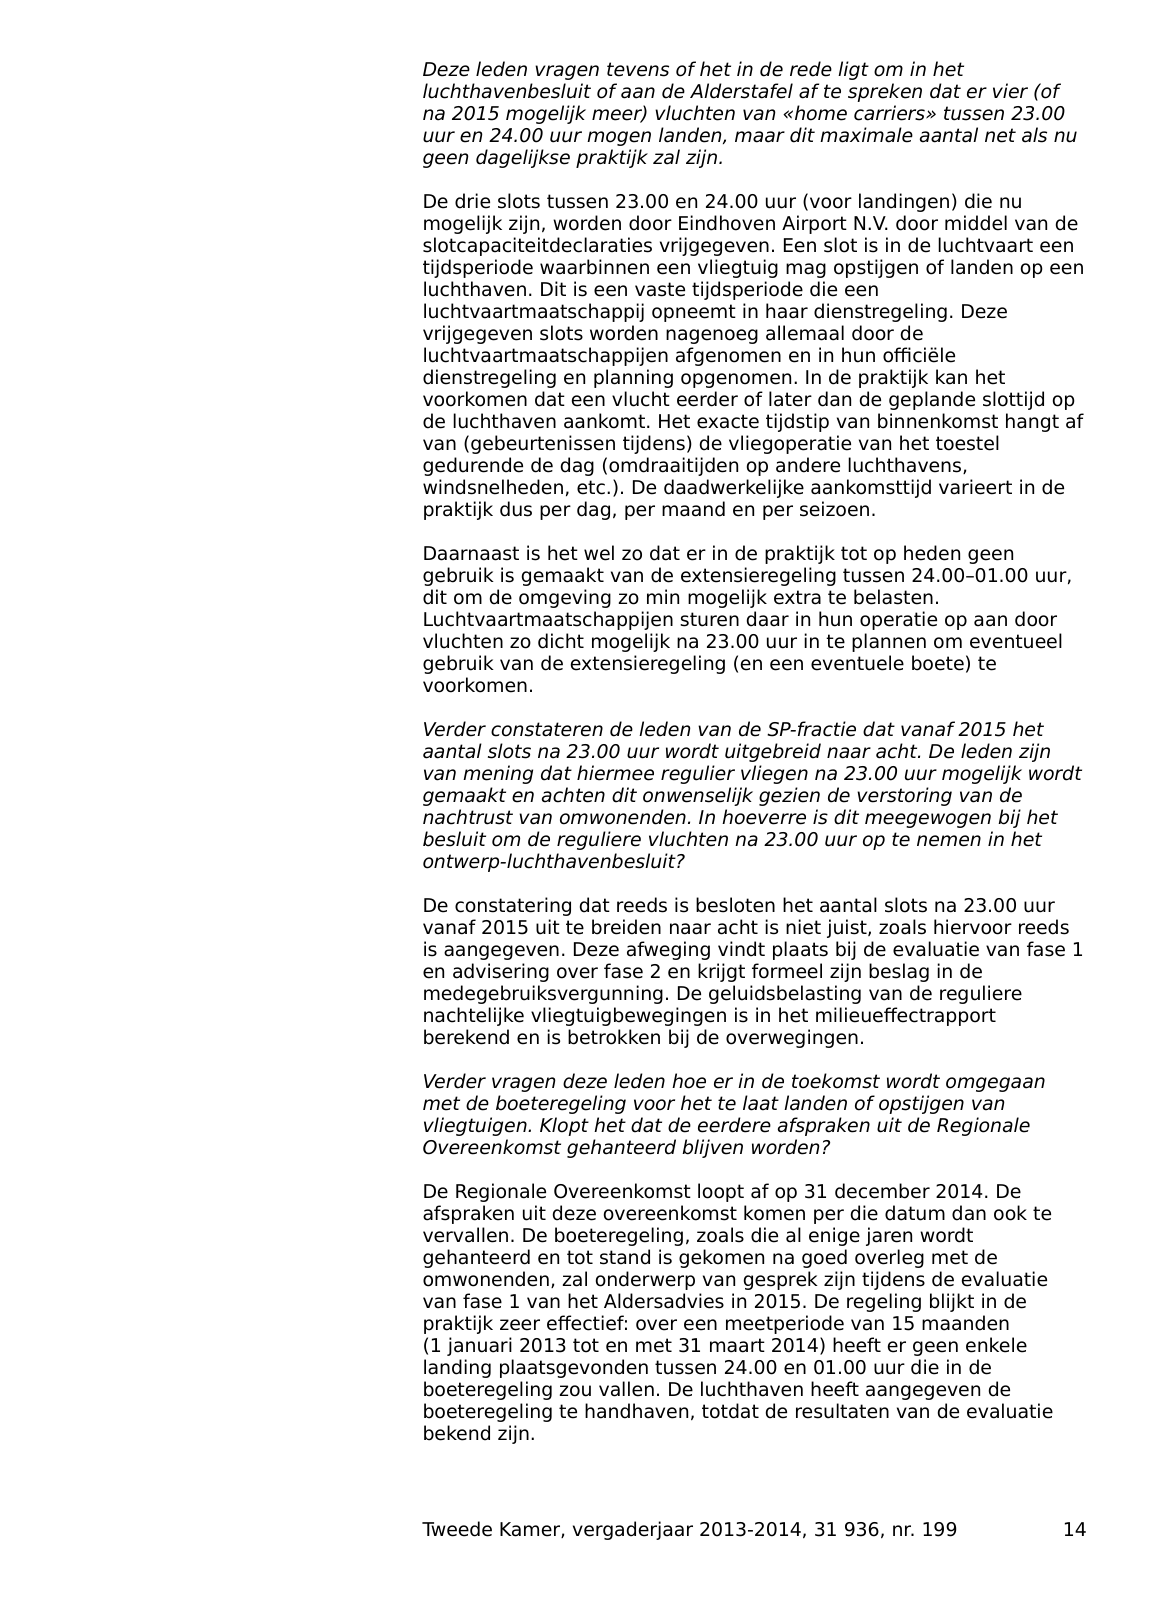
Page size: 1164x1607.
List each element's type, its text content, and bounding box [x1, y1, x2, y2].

text De drie slots tussen 23.00 en 24.00 uur (voor landingen) die nu mogelijk zijn, worden door Eindhoven Airport N.V. door middel van de slotcapaciteitdeclaraties vrijgegeven. Een slot is in de luchtvaart een tijdsperiode waarbinnen een vliegtuig mag opstijgen of landen op een luchthaven. Dit is een vaste tijdsperiode die een luchtvaartmaatschappij opneemt in haar dienstregeling. Deze vrijgegeven slots worden nagenoeg allemaal door de luchtvaartmaatschappijen afgenomen en in hun officiële dienstregeling en planning opgenomen. In de praktijk kan het voorkomen dat een vlucht eerder of later dan de geplande slottijd op de luchthaven aankomt. Het exacte tijdstip van binnenkomst hangt af van (gebeurtenissen tijdens) de vliegoperatie van het toestel gedurende de dag (omdraaitijden op andere luchthavens, windsnelheden, etc.). De daadwerkelijke aankomsttijd varieert in de praktijk dus per dag, per maand en per seizoen. [422, 191, 1087, 521]
text De Regionale Overeenkomst loopt af op 31 december 2014. De afspraken uit deze overeenkomst komen per die datum dan ook te vervallen. De boeteregeling, zoals die al enige jaren wordt gehanteerd en tot stand is gekomen na goed overleg met de omwonenden, zal onderwerp van gesprek zijn tijdens de evaluatie van fase 1 van het Aldersadvies in 2015. De regeling blijkt in de praktijk zeer effectief: over een meetperiode van 15 maanden (1 januari 2013 tot en met 31 maart 2014) heeft er geen enkele landing plaatsgevonden tussen 24.00 en 01.00 uur die in de boeteregeling zou vallen. De luchthaven heeft aangegeven de boeteregeling te handhaven, totdat de resultaten van de evaluatie bekend zijn. [422, 1181, 1087, 1445]
text De constatering dat reeds is besloten het aantal slots na 23.00 uur vanaf 2015 uit te breiden naar acht is niet juist, zoals hiervoor reeds is aangegeven. Deze afweging vindt plaats bij de evaluatie van fase 1 en advisering over fase 2 en krijgt formeel zijn beslag in de medegebruiksvergunning. De geluidsbelasting van de reguliere nachtelijke vliegtuigbewegingen is in het milieueffectrapport berekend en is betrokken bij de overwegingen. [422, 895, 1087, 1049]
text Daarnaast is het wel zo dat er in de praktijk tot op heden geen gebruik is gemaakt van de extensieregeling tussen 24.00–01.00 uur, dit om de omgeving zo min mogelijk extra te belasten. Luchtvaartmaatschappijen sturen daar in hun operatie op aan door vluchten zo dicht mogelijk na 23.00 uur in te plannen om eventueel gebruik van de extensieregeling (en een eventuele boete) te voorkomen. [422, 543, 1087, 697]
text Verder constateren de leden van de SP-fractie dat vanaf 2015 het aantal slots na 23.00 uur wordt uitgebreid naar acht. De leden zijn van mening dat hiermee regulier vliegen na 23.00 uur mogelijk wordt gemaakt en achten dit onwenselijk gezien de verstoring van de nachtrust van omwonenden. In hoeverre is dit meegewogen bij het besluit om de reguliere vluchten na 23.00 uur op te nemen in het ontwerp-luchthavenbesluit? [422, 719, 1087, 873]
text Verder vragen deze leden hoe er in de toekomst wordt omgegaan met de boeteregeling voor het te laat landen of opstijgen van vliegtuigen. Klopt het dat de eerdere afspraken uit de Regionale Overeenkomst gehanteerd blijven worden? [422, 1071, 1087, 1159]
text Deze leden vragen tevens of het in de rede ligt om in het luchthavenbesluit of aan de Alderstafel af te spreken dat er vier (of na 2015 mogelijk meer) vluchten van «home carriers» tussen 23.00 uur en 24.00 uur mogen landen, maar dit maximale aantal net als nu geen dagelijkse praktijk zal zijn. [422, 59, 1087, 169]
